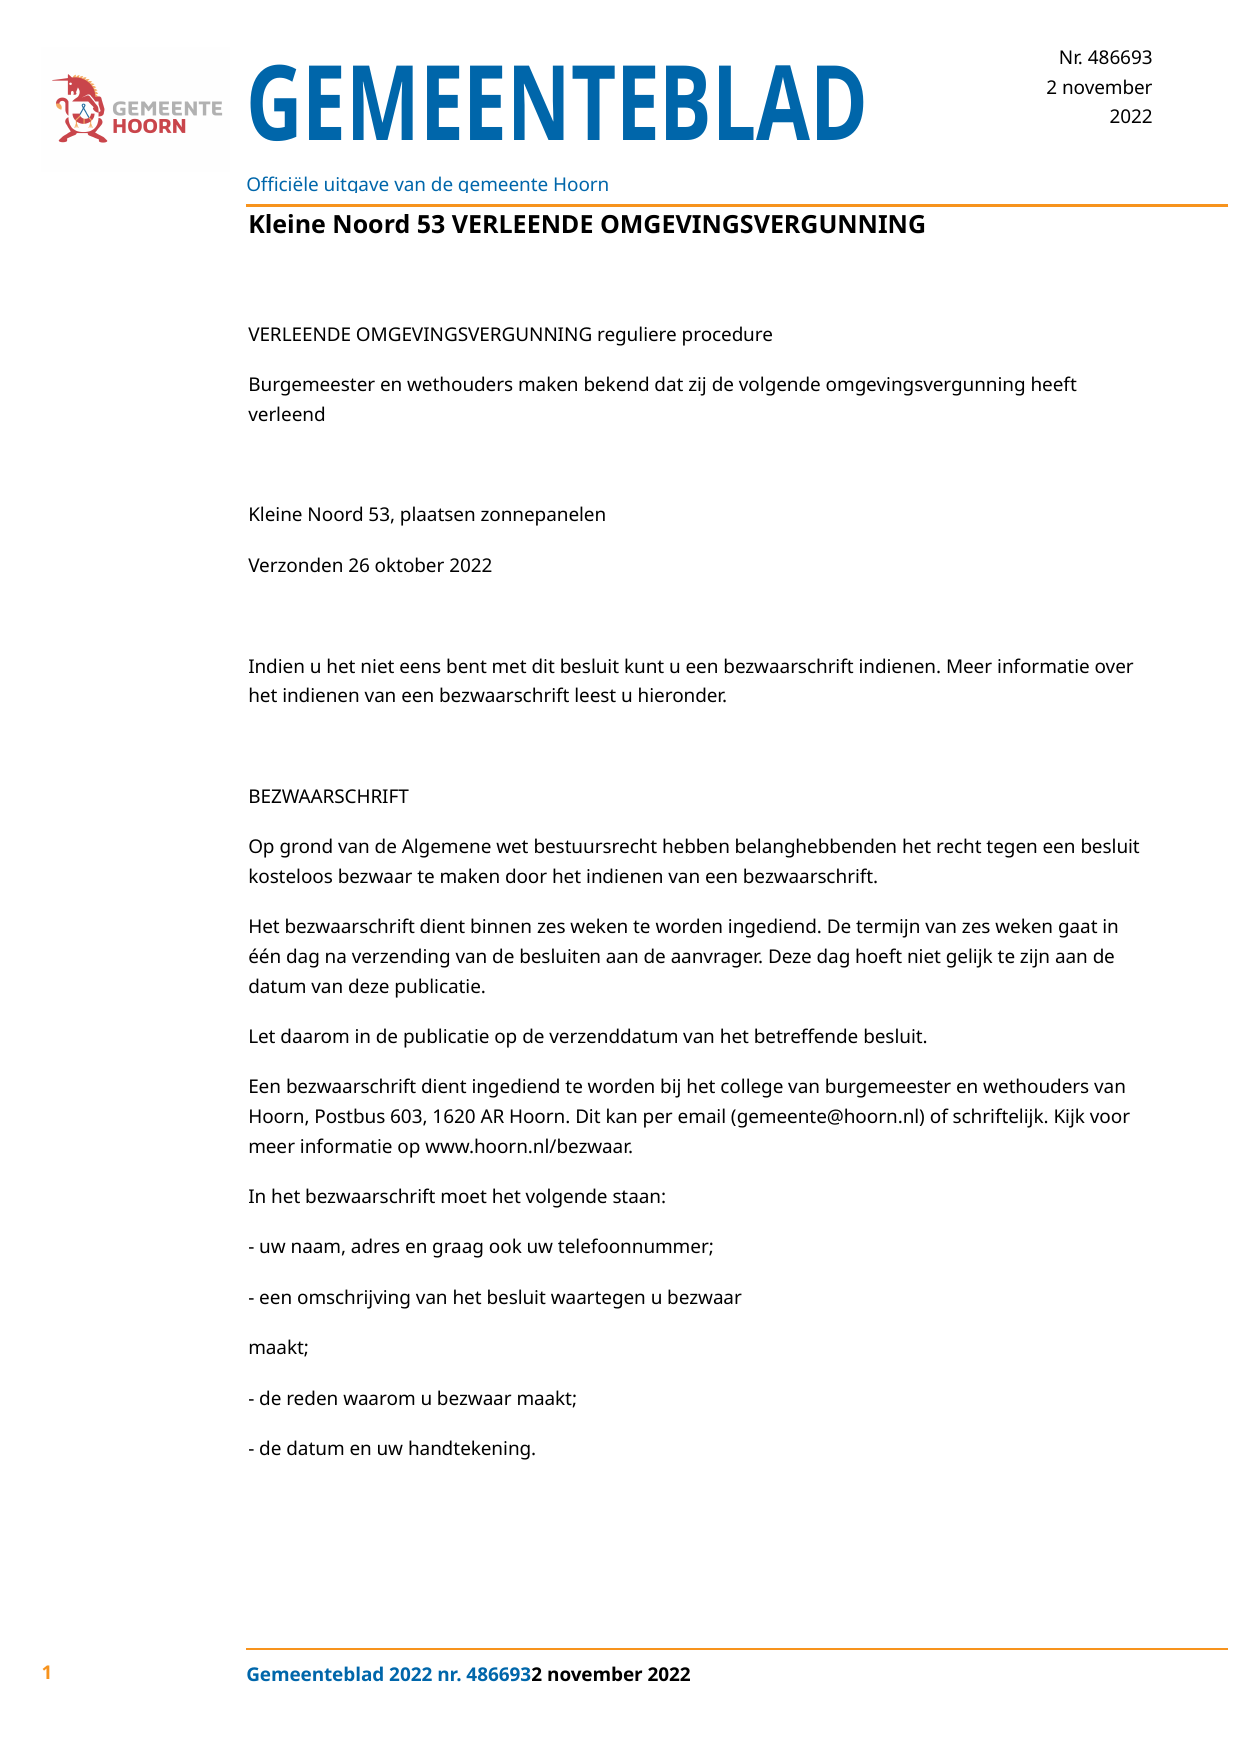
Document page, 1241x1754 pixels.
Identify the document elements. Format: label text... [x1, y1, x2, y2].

text - een omschrijving van het besluit waartegen u bezwaar [248, 1284, 1152, 1310]
text Indien u het niet eens bent met dit besluit kunt u een bezwaarschrift indienen. Meer informatie over het indienen van een bezwaarschrift leest u hieronder. [248, 653, 1152, 708]
text Let daarom in de publicatie op de verzenddatum van het betreffende besluit. [248, 1023, 1152, 1049]
picture [41, 47, 231, 172]
text Het bezwaarschrift dient binnen zes weken te worden ingediend. De termijn van zes weken gaat in één dag na verzending van de besluiten aan de aanvrager. Deze dag hoeft niet gelijk te zijn aan de datum van deze publicatie. [248, 914, 1152, 998]
text Kleine Noord 53, plaatsen zonnepanelen [248, 502, 1152, 527]
text - de datum en uw handtekening. [248, 1435, 1152, 1461]
text Op grond van de Algemene wet bestuursrecht hebben belanghebbenden het recht tegen een besluit kosteloos bezwaar te maken door het indienen van een bezwaarschrift. [248, 834, 1152, 889]
text - de reden waarom u bezwaar maakt; [248, 1385, 1152, 1411]
text maakt; [248, 1334, 1152, 1360]
text In het bezwaarschrift moet het volgende staan: [248, 1183, 1152, 1209]
text VERLEENDE OMGEVINGSVERGUNNING reguliere procedure [248, 321, 1152, 346]
text BEZWAARSCHRIFT [248, 783, 1152, 809]
text Kleine Noord 53 VERLEENDE OMGEVINGSVERGUNNING [248, 207, 1152, 241]
text Burgemeester en wethouders maken bekend dat zij de volgende omgevingsvergunning heeft verleend [248, 371, 1152, 426]
text - uw naam, adres en graag ook uw telefoonnummer; [248, 1234, 1152, 1259]
text Verzonden 26 oktober 2022 [248, 552, 1152, 578]
text Een bezwaarschrift dient ingediend te worden bij het college van burgemeester en wethouders van Hoorn, Postbus 603, 1620 AR Hoorn. Dit kan per email (gemeente@hoorn.nl) of schriftelijk. Kijk voor meer informatie op www.hoorn.nl/bezwaar. [248, 1074, 1152, 1158]
